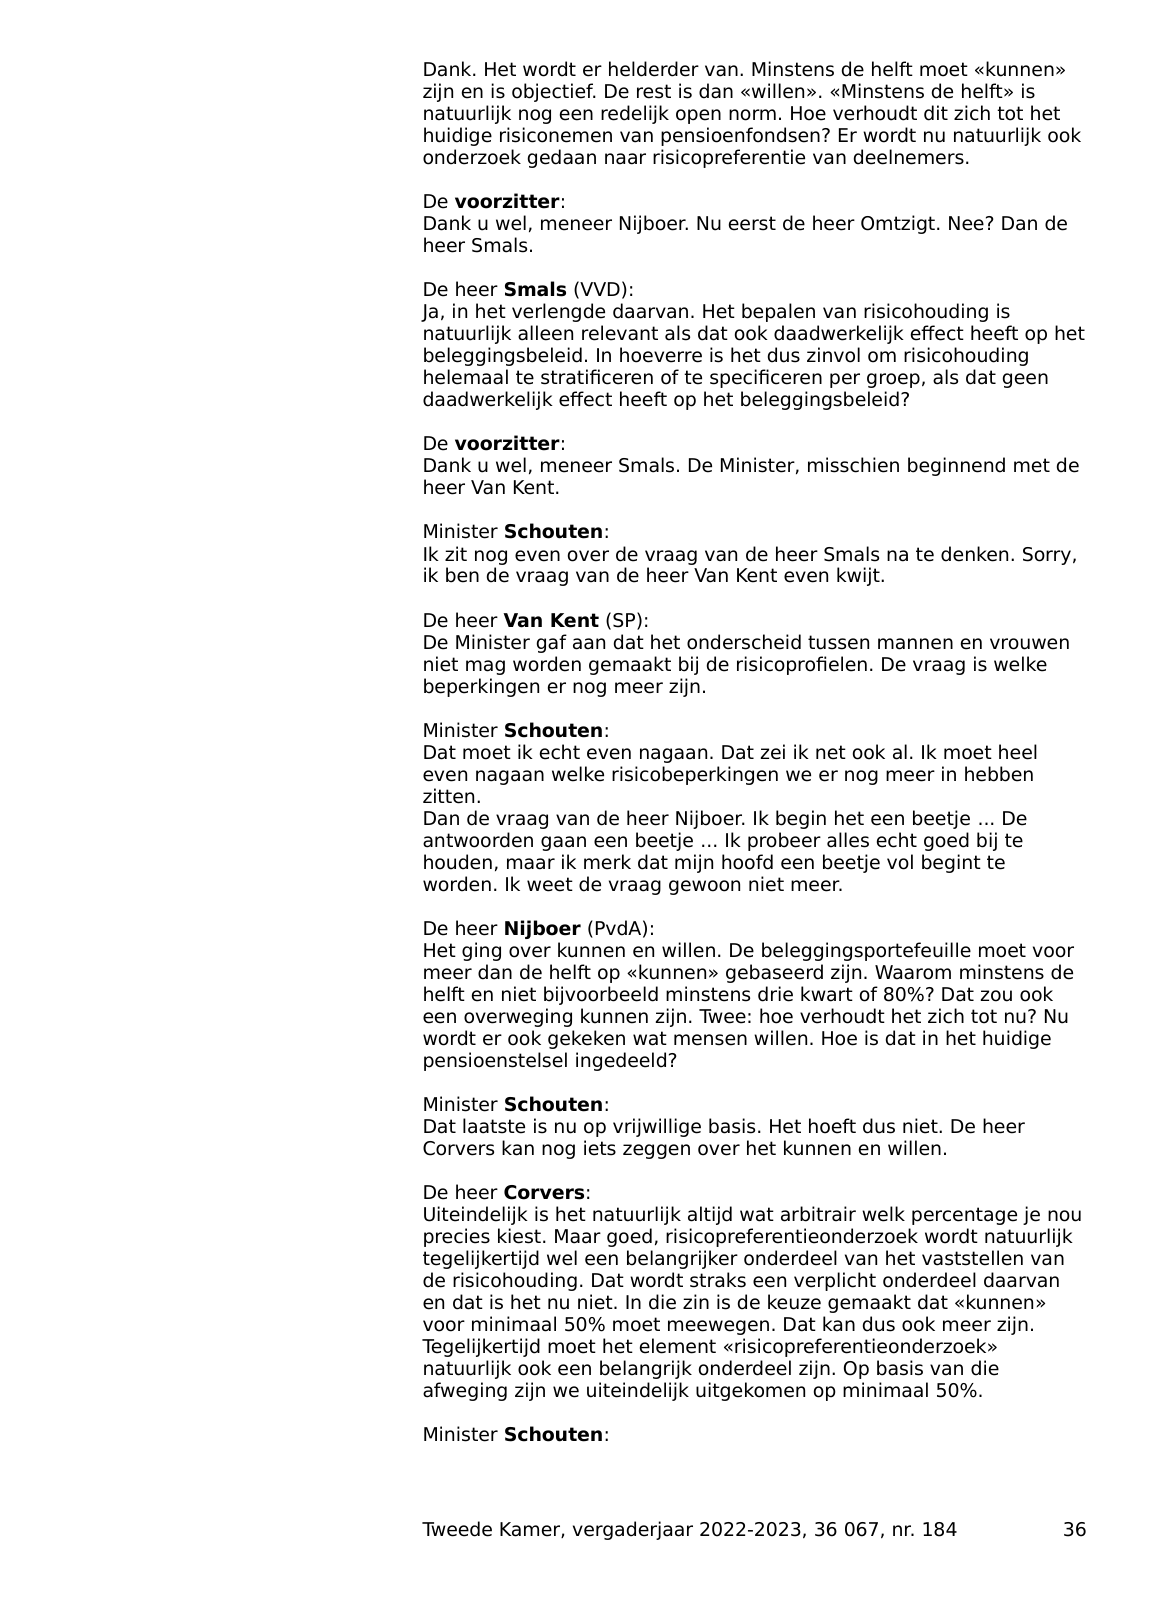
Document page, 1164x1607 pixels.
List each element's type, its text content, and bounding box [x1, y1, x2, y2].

text Het ging over kunnen en willen. De beleggingsportefeuille moet voor meer dan de helft op «kunnen» gebaseerd zijn. Waarom minstens de helft en niet bijvoorbeeld minstens drie kwart of 80%? Dat zou ook een overweging kunnen zijn. Twee: hoe verhoudt het zich tot nu? Nu wordt er ook gekeken wat mensen willen. Hoe is dat in het huidige pensioenstelsel ingedeeld? [422, 940, 1087, 1072]
text De Minister gaf aan dat het onderscheid tussen mannen en vrouwen niet mag worden gemaakt bij de risicoprofielen. De vraag is welke beperkingen er nog meer zijn. [422, 632, 1087, 697]
text De voorzitter: [422, 433, 1087, 455]
text Ja, in het verlengde daarvan. Het bepalen van risicohouding is natuurlijk alleen relevant als dat ook daadwerkelijk effect heeft op het beleggingsbeleid. In hoeverre is het dus zinvol om risicohouding helemaal te stratificeren of te specificeren per groep, als dat geen daadwerkelijk effect heeft op het beleggingsbeleid? [422, 301, 1087, 411]
text Dan de vraag van de heer Nijboer. Ik begin het een beetje ... De antwoorden gaan een beetje ... Ik probeer alles echt goed bij te houden, maar ik merk dat mijn hoofd een beetje vol begint te worden. Ik weet de vraag gewoon niet meer. [422, 808, 1087, 896]
text Uiteindelijk is het natuurlijk altijd wat arbitrair welk percentage je nou precies kiest. Maar goed, risicopreferentieonderzoek wordt natuurlijk tegelijkertijd wel een belangrijker onderdeel van het vaststellen van de risicohouding. Dat wordt straks een verplicht onderdeel daarvan en dat is het nu niet. In die zin is de keuze gemaakt dat «kunnen» voor minimaal 50% moet meewegen. Dat kan dus ook meer zijn. Tegelijkertijd moet het element «risicopreferentieonderzoek» natuurlijk ook een belangrijk onderdeel zijn. Op basis van die afweging zijn we uiteindelijk uitgekomen op minimaal 50%. [422, 1204, 1087, 1402]
text De heer Nijboer (PvdA): [422, 918, 1087, 940]
text Ik zit nog even over de vraag van de heer Smals na te denken. Sorry, ik ben de vraag van de heer Van Kent even kwijt. [422, 543, 1087, 587]
text Dat laatste is nu op vrijwillige basis. Het hoeft dus niet. De heer Corvers kan nog iets zeggen over het kunnen en willen. [422, 1116, 1087, 1160]
text De heer Van Kent (SP): [422, 609, 1087, 632]
text De voorzitter: [422, 191, 1087, 213]
text Minister Schouten: [422, 720, 1087, 742]
text De heer Corvers: [422, 1182, 1087, 1204]
text Dank u wel, meneer Smals. De Minister, misschien beginnend met de heer Van Kent. [422, 455, 1087, 499]
text Minister Schouten: [422, 1424, 1087, 1446]
text Minister Schouten: [422, 1094, 1087, 1116]
text De heer Smals (VVD): [422, 279, 1087, 301]
text Dank. Het wordt er helderder van. Minstens de helft moet «kunnen» zijn en is objectief. De rest is dan «willen». «Minstens de helft» is natuurlijk nog een redelijk open norm. Hoe verhoudt dit zich tot het huidige risiconemen van pensioenfondsen? Er wordt nu natuurlijk ook onderzoek gedaan naar risicopreferentie van deelnemers. [422, 59, 1087, 169]
text Dank u wel, meneer Nijboer. Nu eerst de heer Omtzigt. Nee? Dan de heer Smals. [422, 213, 1087, 257]
text Dat moet ik echt even nagaan. Dat zei ik net ook al. Ik moet heel even nagaan welke risicobeperkingen we er nog meer in hebben zitten. [422, 742, 1087, 808]
text Minister Schouten: [422, 521, 1087, 543]
